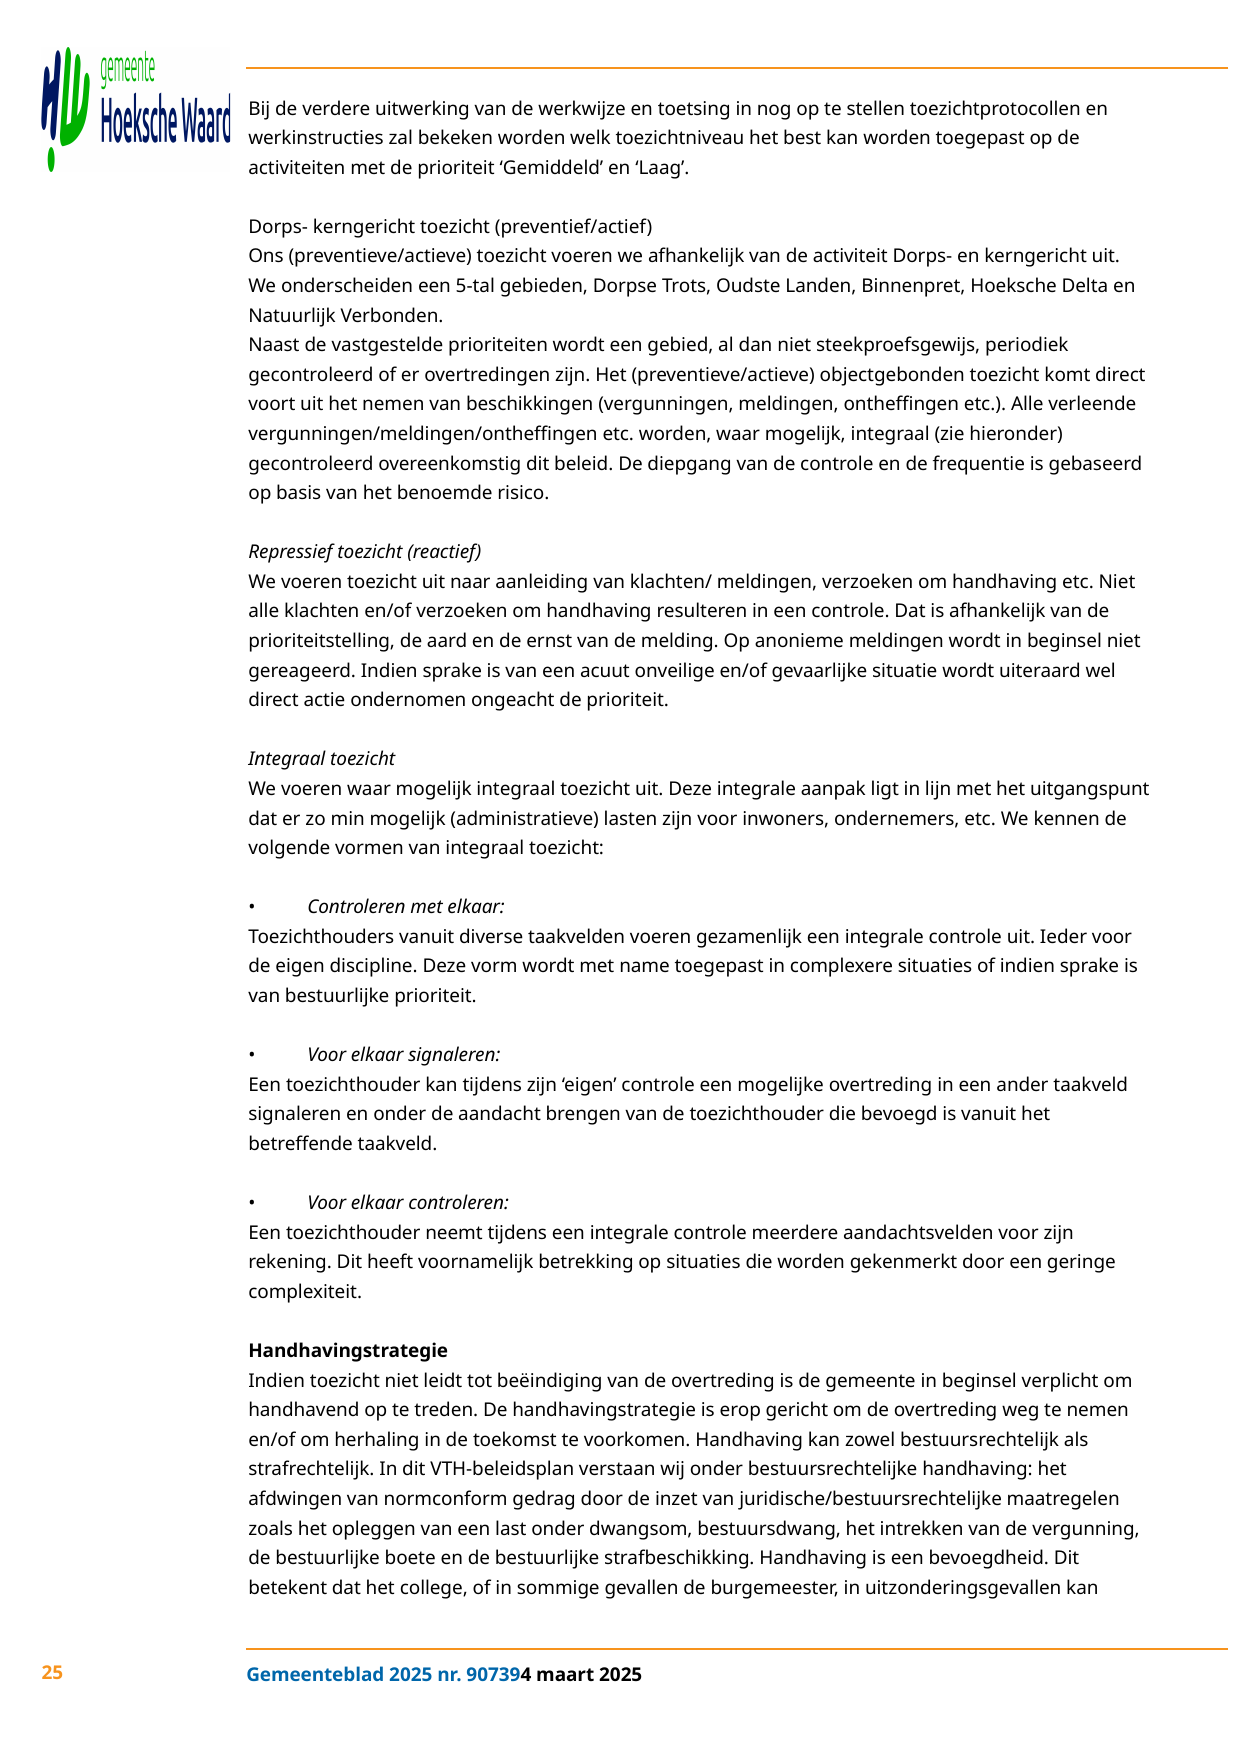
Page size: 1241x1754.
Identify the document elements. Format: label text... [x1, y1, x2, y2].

text Ons (preventieve/actieve) toezicht voeren we afhankelijk van de activiteit Dorps- en kerngericht uit. We onderscheiden een 5-tal gebieden, Dorpse Trots, Oudste Landen, Binnenpret, Hoeksche Delta en Natuurlijk Verbonden. [248, 243, 1152, 328]
text We voeren waar mogelijk integraal toezicht uit. Deze integrale aanpak ligt in lijn met het uitgangspunt dat er zo min mogelijk (administratieve) lasten zijn voor inwoners, ondernemers, etc. We kennen de volgende vormen van integraal toezicht: [248, 775, 1152, 860]
text Repressief toezicht (reactief) [248, 538, 1152, 564]
text Indien toezicht niet leidt tot beëindiging van de overtreding is de gemeente in beginsel verplicht om handhavend op te treden. De handhavingstrategie is erop gericht om de overtreding weg te nemen en/of om herhaling in de toekomst te voorkomen. Handhaving kan zowel bestuursrechtelijk als strafrechtelijk. In dit VTH-beleidsplan verstaan wij onder bestuursrechtelijke handhaving: het afdwingen van normconform gedrag door de inzet van juridische/bestuursrechtelijke maatregelen zoals het opleggen van een last onder dwangsom, bestuursdwang, het intrekken van de vergunning, de bestuurlijke boete en de bestuurlijke strafbeschikking. Handhaving is een bevoegdheid. Dit betekent dat het college, of in sommige gevallen de burgemeester, in uitzonderingsgevallen kan [248, 1367, 1152, 1600]
text Naast de vastgestelde prioriteiten wordt een gebied, al dan niet steekproefsgewijs, periodiek gecontroleerd of er overtredingen zijn. Het (preventieve/actieve) objectgebonden toezicht komt direct voort uit het nemen van beschikkingen (vergunningen, meldingen, ontheffingen etc.). Alle verleende vergunningen/meldingen/ontheffingen etc. worden, waar mogelijk, integraal (zie hieronder) gecontroleerd overeenkomstig dit beleid. De diepgang van de controle en de frequentie is gebaseerd op basis van het benoemde risico. [248, 331, 1152, 505]
text Bij de verdere uitwerking van de werkwijze en toetsing in nog op te stellen toezichtprotocollen en werkinstructies zal bekeken worden welk toezichtniveau het best kan worden toegepast op de activiteiten met de prioriteit ‘Gemiddeld’ en ‘Laag’. [248, 95, 1152, 180]
picture [41, 47, 231, 172]
text We voeren toezicht uit naar aanleiding van klachten/ meldingen, verzoeken om handhaving etc. Niet alle klachten en/of verzoeken om handhaving resulteren in een controle. Dat is afhankelijk van de prioriteitstelling, de aard en de ernst van de melding. Op anonieme meldingen wordt in beginsel niet gereageerd. Indien sprake is van een acuut onveilige en/of gevaarlijke situatie wordt uiteraard wel direct actie ondernomen ongeacht de prioriteit. [248, 568, 1152, 712]
list Controleren met elkaar: [248, 893, 1152, 919]
text Dorps- kerngericht toezicht (preventief/actief) [248, 213, 1152, 239]
list Voor elkaar signaleren: [248, 1041, 1152, 1067]
list Voor elkaar controleren: [248, 1189, 1152, 1215]
text Een toezichthouder neemt tijdens een integrale controle meerdere aandachtsvelden voor zijn rekening. Dit heeft voornamelijk betrekking op situaties die worden gekenmerkt door een geringe complexiteit. [248, 1219, 1152, 1304]
text Handhavingstrategie [248, 1337, 1152, 1363]
text Integraal toezicht [248, 746, 1152, 771]
text Toezichthouders vanuit diverse taakvelden voeren gezamenlijk een integrale controle uit. Ieder voor de eigen discipline. Deze vorm wordt met name toegepast in complexere situaties of indien sprake is van bestuurlijke prioriteit. [248, 923, 1152, 1008]
text Een toezichthouder kan tijdens zijn ‘eigen’ controle een mogelijke overtreding in een ander taakveld signaleren en onder de aandacht brengen van de toezichthouder die bevoegd is vanuit het betreffende taakveld. [248, 1071, 1152, 1156]
